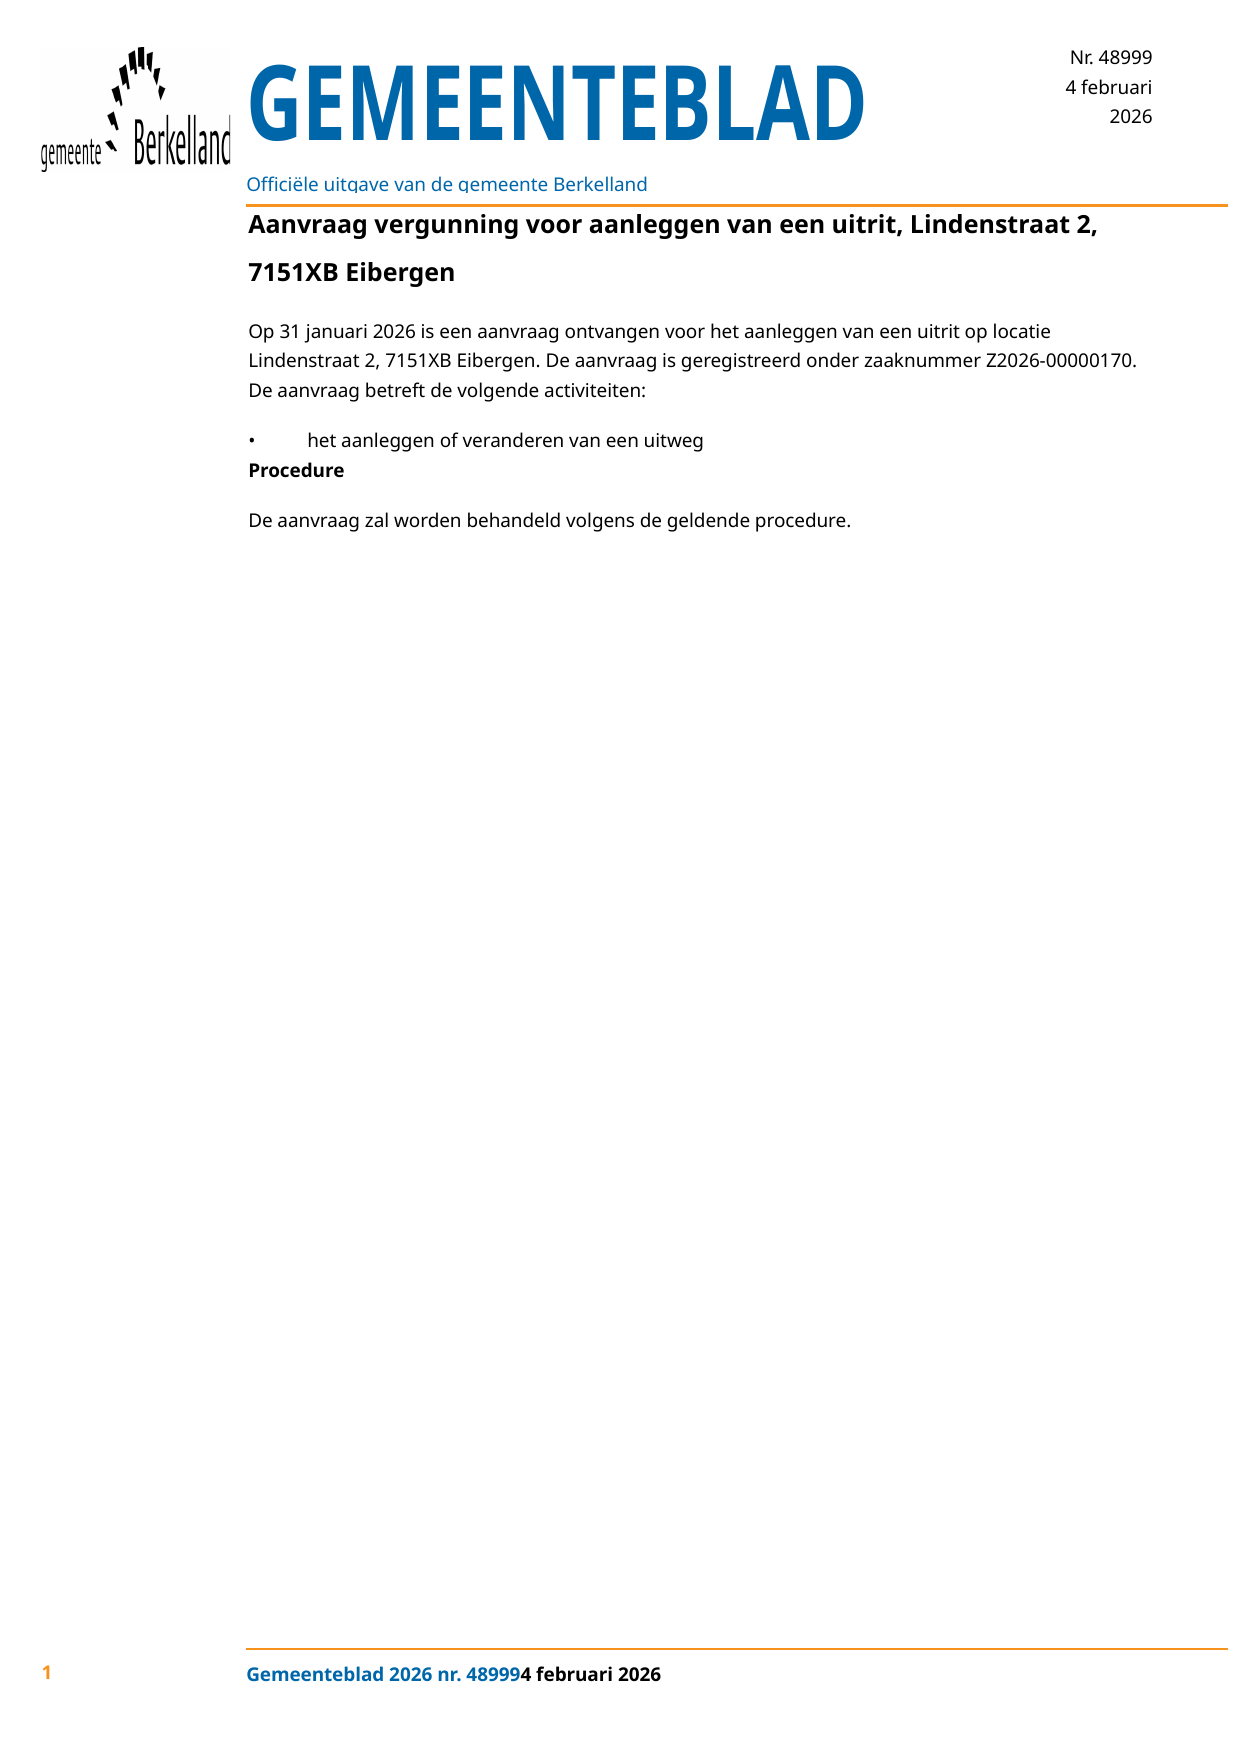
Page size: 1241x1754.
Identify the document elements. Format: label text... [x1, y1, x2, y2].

text De aanvraag zal worden behandeld volgens de geldende procedure. [248, 507, 1152, 533]
text Procedure [248, 457, 1152, 483]
picture [41, 47, 231, 172]
list het aanleggen of veranderen van een uitweg [248, 427, 1152, 453]
text Aanvraag vergunning voor aanleggen van een uitrit, Lindenstraat 2, 7151XB Eibergen [248, 207, 1152, 288]
text Op 31 januari 2026 is een aanvraag ontvangen voor het aanleggen van een uitrit op locatie Lindenstraat 2, 7151XB Eibergen. De aanvraag is geregistreerd onder zaaknummer Z2026-00000170. De aanvraag betreft de volgende activiteiten: [248, 318, 1152, 403]
